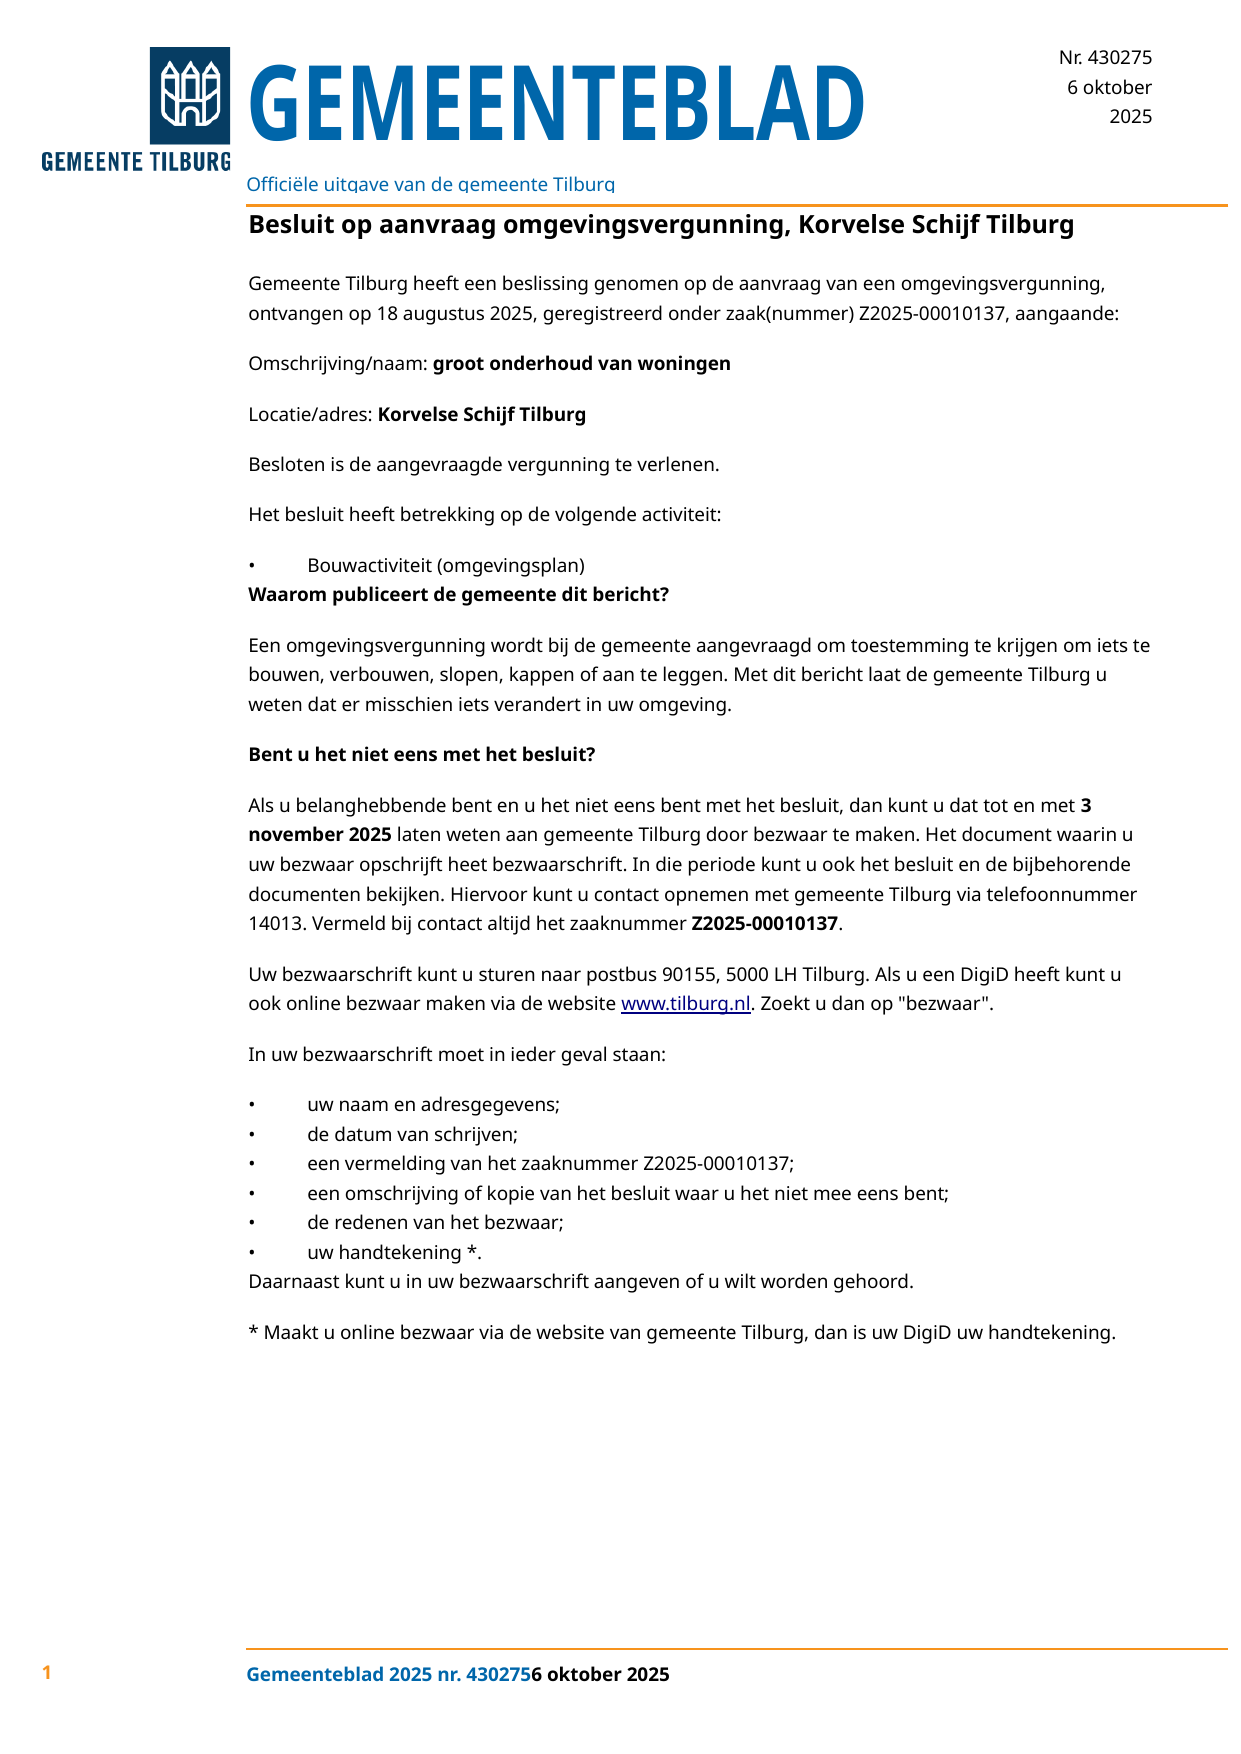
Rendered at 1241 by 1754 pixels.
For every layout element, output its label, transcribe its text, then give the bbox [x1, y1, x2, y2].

list een vermelding van het zaaknummer Z2025-00010137; [248, 1150, 1152, 1176]
text Uw bezwaarschrift kunt u sturen naar postbus 90155, 5000 LH Tilburg. Als u een DigiD heeft kunt u ook online bezwaar maken via de website www.tilburg.nl. Zoekt u dan op "bezwaar". [248, 961, 1152, 1016]
list uw naam en adresgegevens; [248, 1091, 1152, 1117]
text Daarnaast kunt u in uw bezwaarschrift aangeven of u wilt worden gehoord. [248, 1269, 1152, 1294]
list Bouwactiviteit (omgevingsplan) [248, 552, 1152, 578]
text Bent u het niet eens met het besluit? [248, 742, 1152, 767]
text In uw bezwaarschrift moet in ieder geval staan: [248, 1041, 1152, 1066]
text Omschrijving/naam: groot onderhoud van woningen [248, 350, 1152, 376]
picture [41, 47, 231, 172]
text * Maakt u online bezwaar via de website van gemeente Tilburg, dan is uw DigiD uw handtekening. [248, 1319, 1152, 1345]
list de datum van schrijven; [248, 1121, 1152, 1146]
text Het besluit heeft betrekking op de volgende activiteit: [248, 502, 1152, 527]
text Een omgevingsvergunning wordt bij de gemeente aangevraagd om toestemming te krijgen om iets te bouwen, verbouwen, slopen, kappen of aan te leggen. Met dit bericht laat de gemeente Tilburg u weten dat er misschien iets verandert in uw omgeving. [248, 632, 1152, 717]
text Besloten is de aangevraagde vergunning te verlenen. [248, 451, 1152, 477]
text Locatie/adres: Korvelse Schijf Tilburg [248, 401, 1152, 426]
text Besluit op aanvraag omgevingsvergunning, Korvelse Schijf Tilburg [248, 207, 1152, 241]
text Waarom publiceert de gemeente dit bericht? [248, 582, 1152, 607]
text Gemeente Tilburg heeft een beslissing genomen op de aanvraag van een omgevingsvergunning, ontvangen op 18 augustus 2025, geregistreerd onder zaak(nummer) Z2025-00010137, aangaande: [248, 270, 1152, 326]
list uw handtekening *. [248, 1239, 1152, 1265]
list de redenen van het bezwaar; [248, 1209, 1152, 1235]
text Als u belanghebbende bent en u het niet eens bent met het besluit, dan kunt u dat tot en met 3 november 2025 laten weten aan gemeente Tilburg door bezwaar te maken. Het document waarin u uw bezwaar opschrijft heet bezwaarschrift. In die periode kunt u ook het besluit en de bijbehorende documenten bekijken. Hiervoor kunt u contact opnemen met gemeente Tilburg via telefoonnummer 14013. Vermeld bij contact altijd het zaaknummer Z2025-00010137. [248, 792, 1152, 936]
list een omschrijving of kopie van het besluit waar u het niet mee eens bent; [248, 1180, 1152, 1206]
